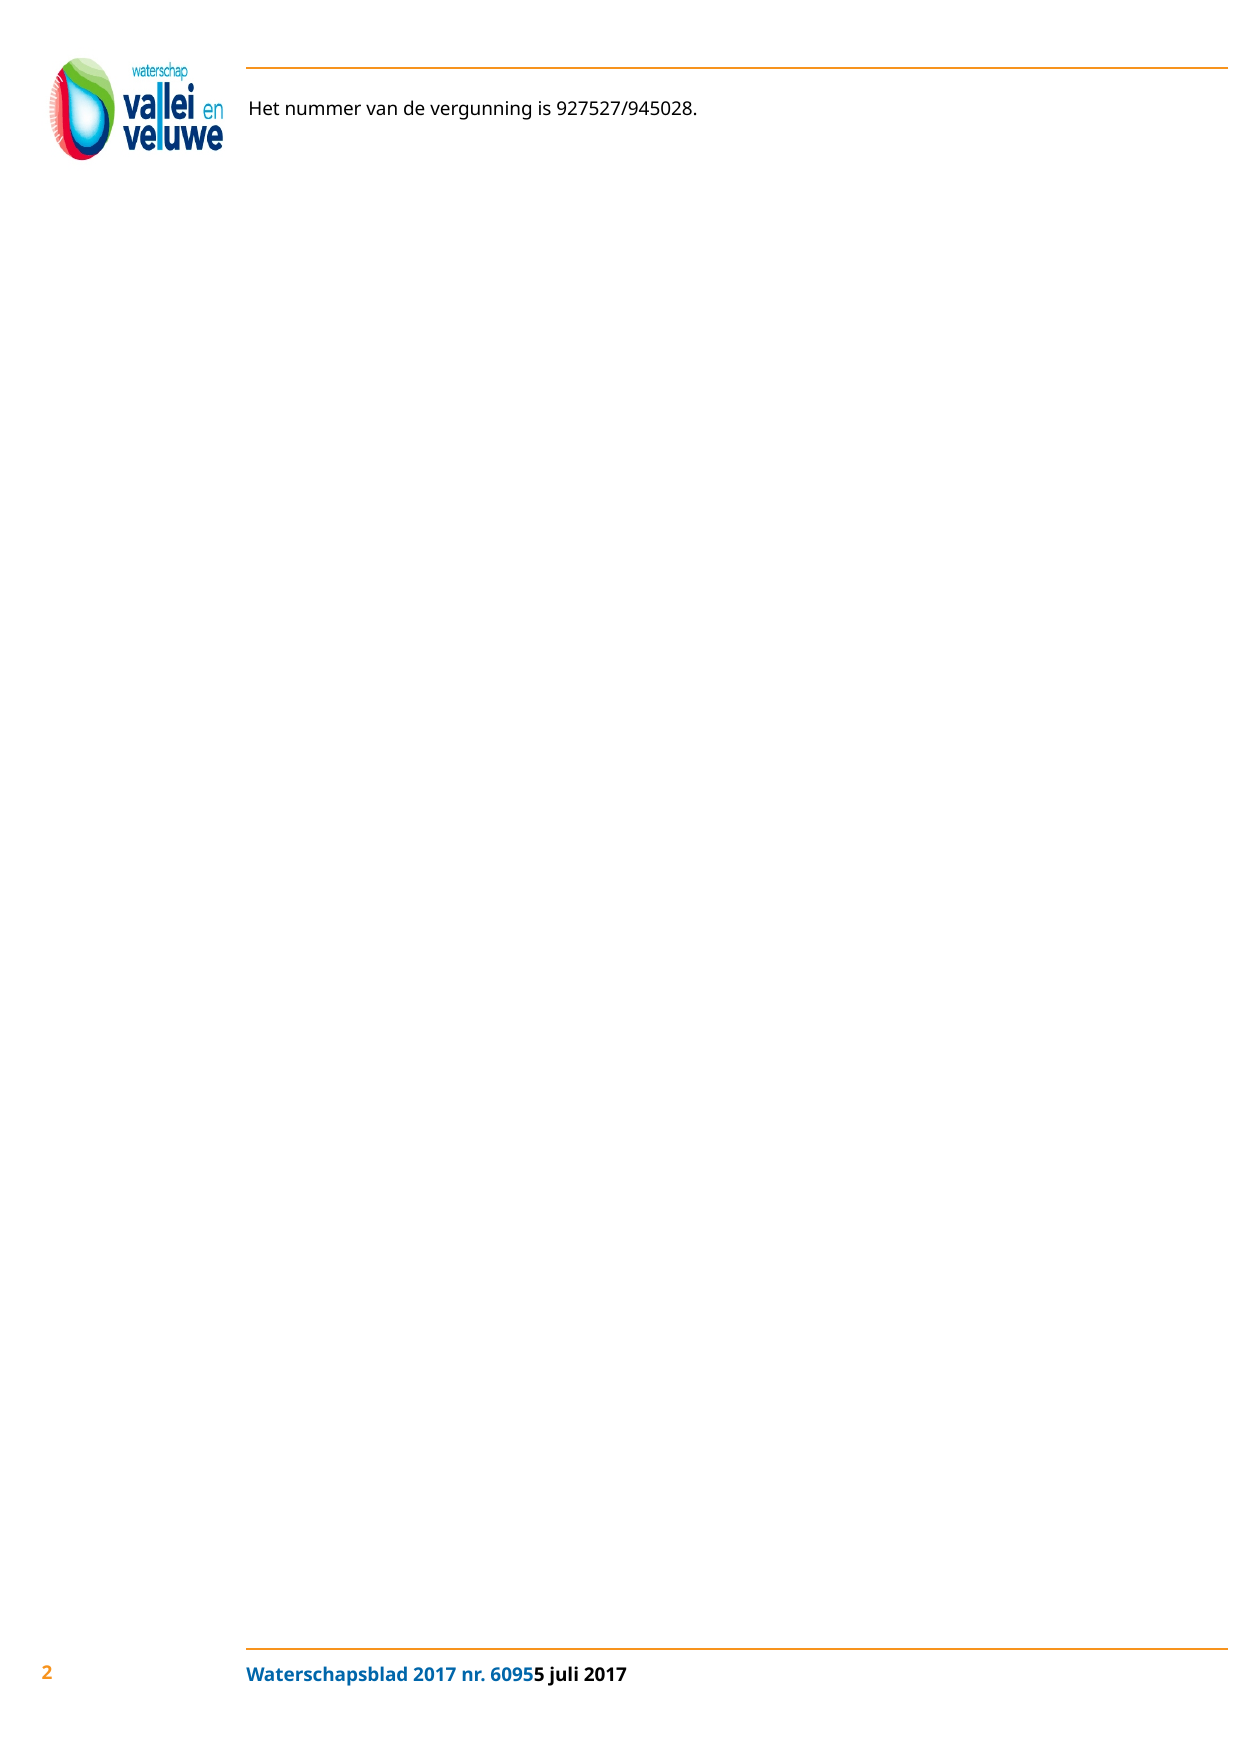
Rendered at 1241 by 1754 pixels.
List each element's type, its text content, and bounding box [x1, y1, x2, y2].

text Het nummer van de vergunning is 927527/945028. [248, 95, 1152, 121]
picture [41, 47, 231, 172]
